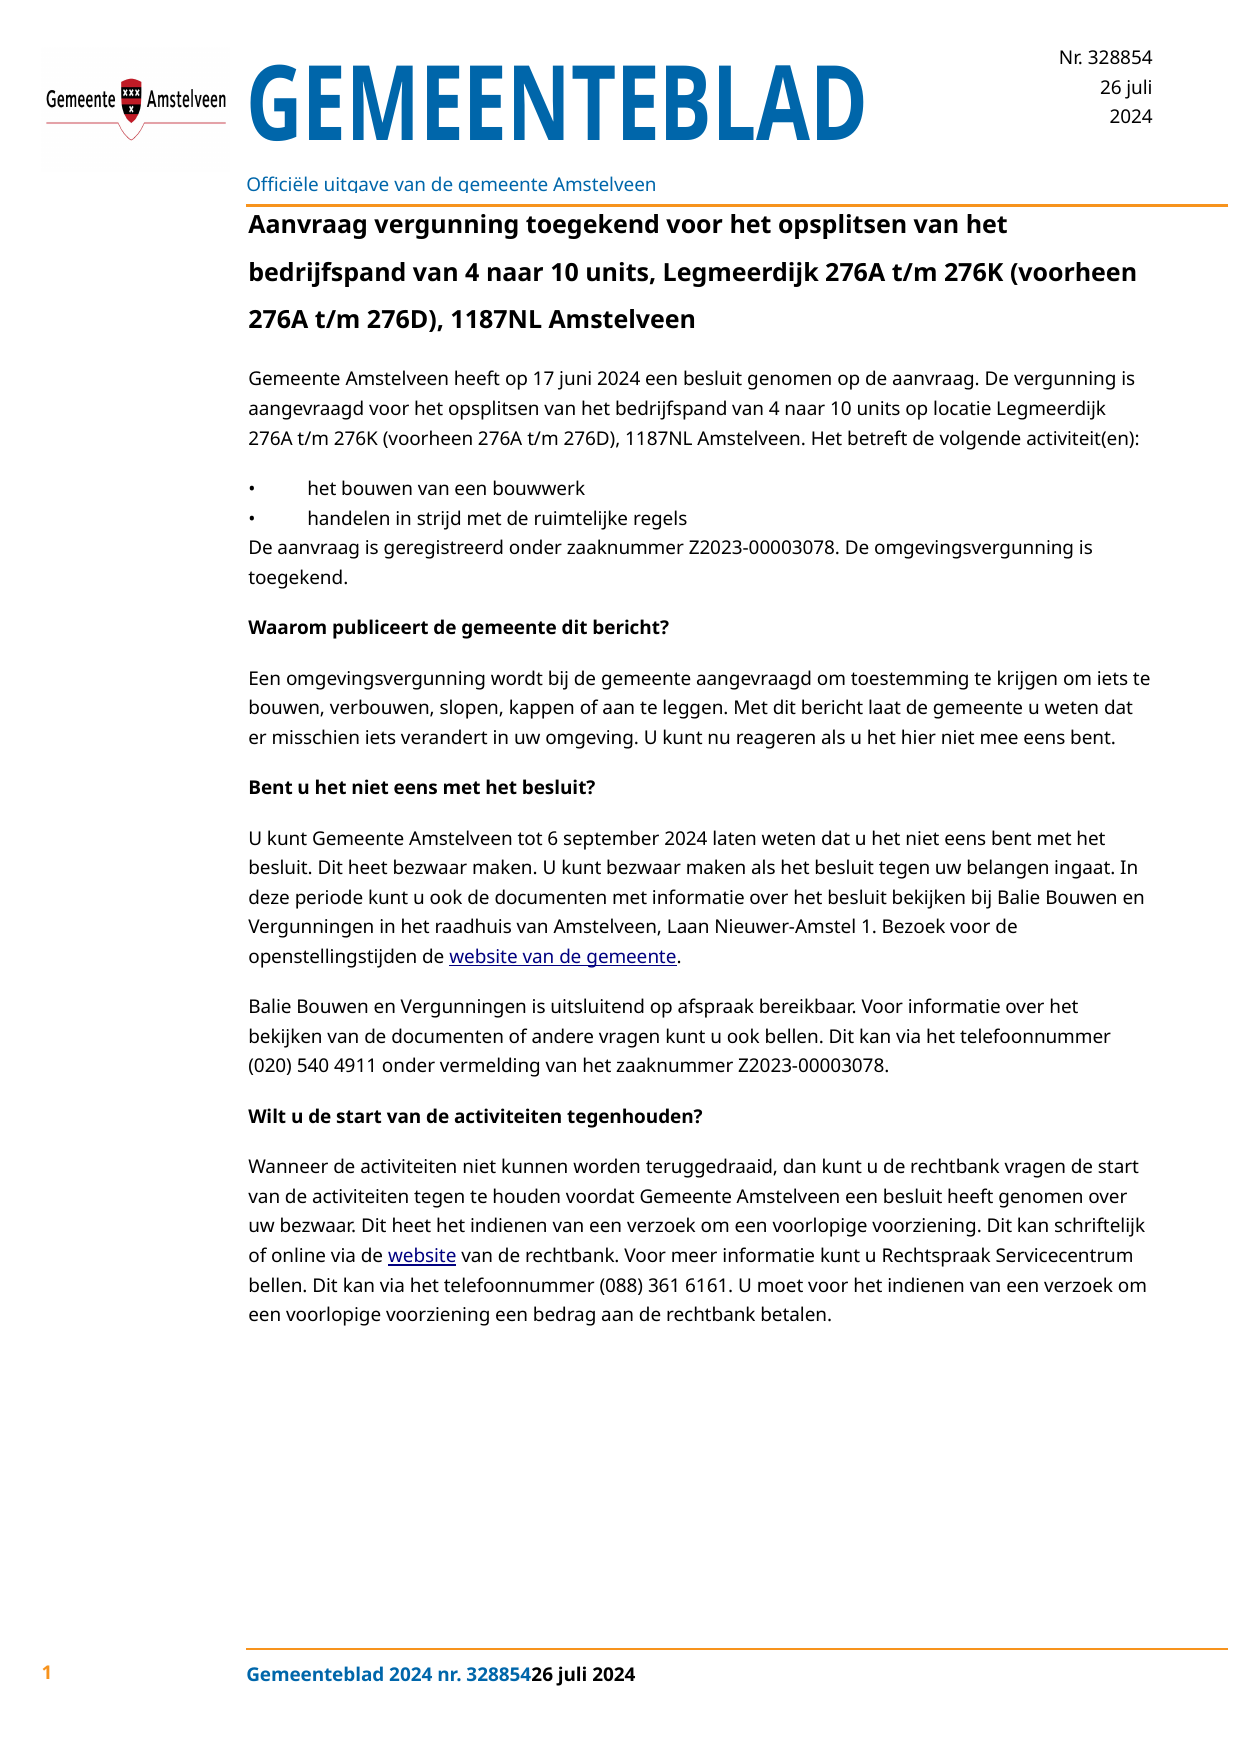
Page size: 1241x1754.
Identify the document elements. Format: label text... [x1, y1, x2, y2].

text Een omgevingsvergunning wordt bij de gemeente aangevraagd om toestemming te krijgen om iets te bouwen, verbouwen, slopen, kappen of aan te leggen. Met dit bericht laat de gemeente u weten dat er misschien iets verandert in uw omgeving. U kunt nu reageren als u het hier niet mee eens bent. [248, 665, 1152, 749]
list het bouwen van een bouwwerk [248, 475, 1152, 501]
text Wanneer de activiteiten niet kunnen worden teruggedraaid, dan kunt u de rechtbank vragen de start van de activiteiten tegen te houden voordat Gemeente Amstelveen een besluit heeft genomen over uw bezwaar. Dit heet het indienen van een verzoek om een voorlopige voorziening. Dit kan schriftelijk of online via de website van de rechtbank. Voor meer informatie kunt u Rechtspraak Servicecentrum bellen. Dit kan via het telefoonnummer (088) 361 6161. U moet voor het indienen van een verzoek om een voorlopige voorziening een bedrag aan de rechtbank betalen. [248, 1153, 1152, 1327]
text Gemeente Amstelveen heeft op 17 juni 2024 een besluit genomen op de aanvraag. De vergunning is aangevraagd voor het opsplitsen van het bedrijfspand van 4 naar 10 units op locatie Legmeerdijk 276A t/m 276K (voorheen 276A t/m 276D), 1187NL Amstelveen. Het betreft de volgende activiteit(en): [248, 366, 1152, 450]
text De aanvraag is geregistreerd onder zaaknummer Z2023-00003078. De omgevingsvergunning is toegekend. [248, 534, 1152, 589]
text Aanvraag vergunning toegekend voor het opsplitsen van het bedrijfspand van 4 naar 10 units, Legmeerdijk 276A t/m 276K (voorheen 276A t/m 276D), 1187NL Amstelveen [248, 207, 1152, 336]
picture [41, 47, 231, 172]
text Waarom publiceert de gemeente dit bericht? [248, 614, 1152, 640]
text Bent u het niet eens met het besluit? [248, 774, 1152, 800]
text Wilt u de start van de activiteiten tegenhouden? [248, 1103, 1152, 1129]
text Balie Bouwen en Vergunningen is uitsluitend op afspraak bereikbaar. Voor informatie over het bekijken van de documenten of andere vragen kunt u ook bellen. Dit kan via het telefoonnummer (020) 540 4911 onder vermelding van het zaaknummer Z2023-00003078. [248, 993, 1152, 1078]
text U kunt Gemeente Amstelveen tot 6 september 2024 laten weten dat u het niet eens bent met het besluit. Dit heet bezwaar maken. U kunt bezwaar maken als het besluit tegen uw belangen ingaat. In deze periode kunt u ook de documenten met informatie over het besluit bekijken bij Balie Bouwen en Vergunningen in het raadhuis van Amstelveen, Laan Nieuwer-Amstel 1. Bezoek voor de openstellingstijden de website van de gemeente. [248, 825, 1152, 969]
list handelen in strijd met de ruimtelijke regels [248, 505, 1152, 530]
